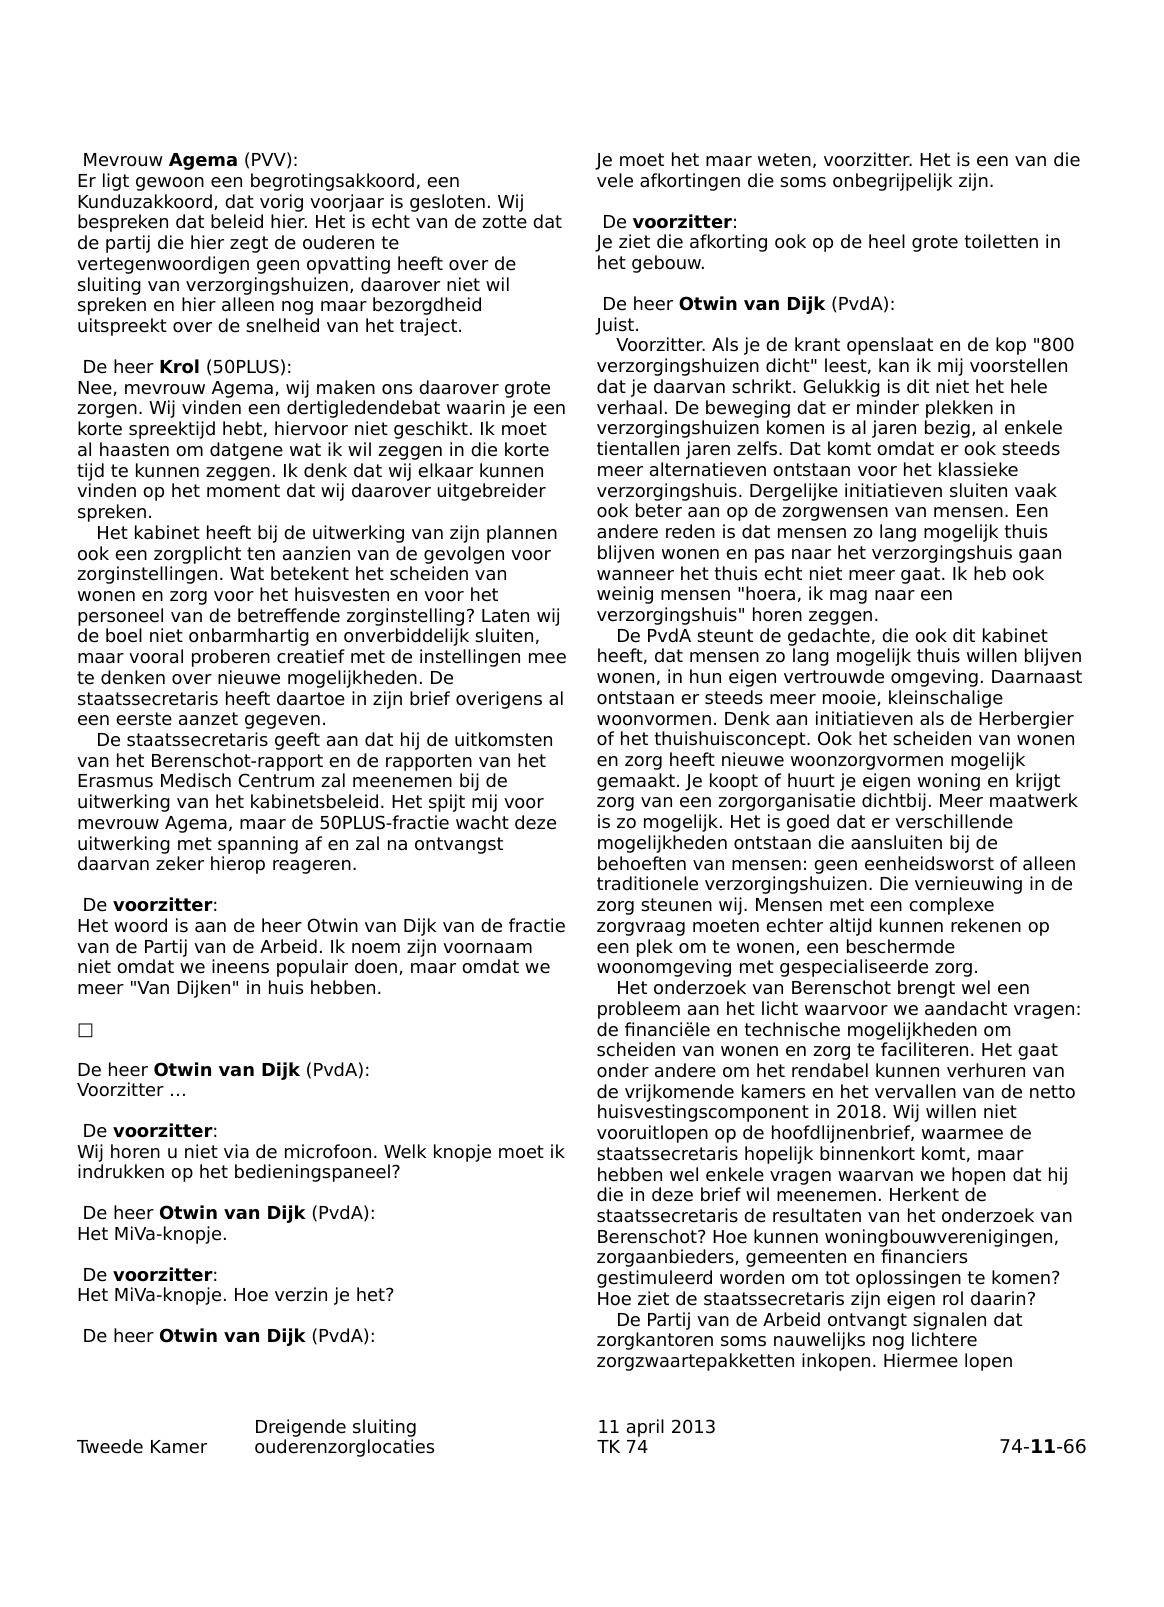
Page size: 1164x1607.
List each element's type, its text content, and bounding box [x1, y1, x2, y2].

text Nee, mevrouw Agema, wij maken ons daarover grote zorgen. Wij vinden een dertigledendebat waarin je een korte spreektijd hebt, hiervoor niet geschikt. Ik moet al haasten om datgene wat ik wil zeggen in die korte tijd te kunnen zeggen. Ik denk dat wij elkaar kunnen vinden op het moment dat wij daarover uitgebreider spreken. [77, 377, 567, 523]
text De heer Otwin van Dijk (PvdA): [77, 1203, 567, 1224]
text De heer Krol (50PLUS): [77, 357, 567, 377]
text De staatssecretaris geeft aan dat hij de uitkomsten van het Berenschot-rapport en de rapporten van het Erasmus Medisch Centrum zal meenemen bij de uitwerking van het kabinetsbeleid. Het spijt mij voor mevrouw Agema, maar de 50PLUS-fractie wacht deze uitwerking met spanning af en zal na ontvangst daarvan zeker hierop reageren. [77, 730, 567, 875]
text Het kabinet heeft bij de uitwerking van zijn plannen ook een zorgplicht ten aanzien van de gevolgen voor zorginstellingen. Wat betekent het scheiden van wonen en zorg voor het huisvesten en voor het personeel van de betreffende zorginstelling? Laten wij de boel niet onbarmhartig en onverbiddelijk sluiten, maar vooral proberen creatief met de instellingen mee te denken over nieuwe mogelijkheden. De staatssecretaris heeft daartoe in zijn brief overigens al een eerste aanzet gegeven. [77, 523, 567, 730]
text Het MiVa-knopje. [77, 1224, 567, 1244]
text Je moet het maar weten, voorzitter. Het is een van die vele afkortingen die soms onbegrijpelijk zijn. [596, 150, 1087, 192]
text Voorzitter. Als je de krant openslaat en de kop "800 verzorgingshuizen dicht" leest, kan ik mij voorstellen dat je daarvan schrikt. Gelukkig is dit niet het hele verhaal. De beweging dat er minder plekken in verzorgingshuizen komen is al jaren bezig, al enkele tientallen jaren zelfs. Dat komt omdat er ook steeds meer alternatieven ontstaan voor het klassieke verzorgingshuis. Dergelijke initiatieven sluiten vaak ook beter aan op de zorgwensen van mensen. Een andere reden is dat mensen zo lang mogelijk thuis blijven wonen en pas naar het verzorgingshuis gaan wanneer het thuis echt niet meer gaat. Ik heb ook weinig mensen "hoera, ik mag naar een verzorgingshuis" horen zeggen. [596, 335, 1087, 626]
text De heer Otwin van Dijk (PvdA): [77, 1059, 567, 1080]
text Je ziet die afkorting ook op de heel grote toiletten in het gebouw. [596, 232, 1087, 274]
text Het woord is aan de heer Otwin van Dijk van de fractie van de Partij van de Arbeid. Ik noem zijn voornaam niet omdat we ineens populair doen, maar omdat we meer "Van Dijken" in huis hebben. [77, 916, 567, 999]
text De PvdA steunt de gedachte, die ook dit kabinet heeft, dat mensen zo lang mogelijk thuis willen blijven wonen, in hun eigen vertrouwde omgeving. Daarnaast ontstaan er steeds meer mooie, kleinschalige woonvormen. Denk aan initiatieven als de Herbergier of het thuishuisconcept. Ook het scheiden van wonen en zorg heeft nieuwe woonzorgvormen mogelijk gemaakt. Je koopt of huurt je eigen woning en krijgt zorg van een zorgorganisatie dichtbij. Meer maatwerk is zo mogelijk. Het is goed dat er verschillende mogelijkheden ontstaan die aansluiten bij de behoeften van mensen: geen eenheidsworst of alleen traditionele verzorgingshuizen. Die vernieuwing in de zorg steunen wij. Mensen met een complexe zorgvraag moeten echter altijd kunnen rekenen op een plek om te wonen, een beschermde woonomgeving met gespecialiseerde zorg. [596, 626, 1087, 978]
text □ [77, 1019, 567, 1039]
text Er ligt gewoon een begrotingsakkoord, een Kunduzakkoord, dat vorig voorjaar is gesloten. Wij bespreken dat beleid hier. Het is echt van de zotte dat de partij die hier zegt de ouderen te vertegenwoordigen geen opvatting heeft over de sluiting van verzorgingshuizen, daarover niet wil spreken en hier alleen nog maar bezorgdheid uitspreekt over de snelheid van het traject. [77, 171, 567, 337]
text Voorzitter … [77, 1080, 567, 1101]
text De voorzitter: [77, 1121, 567, 1142]
text De heer Otwin van Dijk (PvdA): [596, 294, 1087, 314]
text De voorzitter: [77, 1264, 567, 1285]
text Wij horen u niet via de microfoon. Welk knopje moet ik indrukken op het bedieningspaneel? [77, 1142, 567, 1183]
text De voorzitter: [596, 212, 1087, 232]
text Het onderzoek van Berenschot brengt wel een probleem aan het licht waarvoor we aandacht vragen: de financiële en technische mogelijkheden om scheiden van wonen en zorg te faciliteren. Het gaat onder andere om het rendabel kunnen verhuren van de vrijkomende kamers en het vervallen van de netto huisvestingscomponent in 2018. Wij willen niet vooruitlopen op de hoofdlijnenbrief, waarmee de staatssecretaris hopelijk binnenkort komt, maar hebben wel enkele vragen waarvan we hopen dat hij die in deze brief wil meenemen. Herkent de staatssecretaris de resultaten van het onderzoek van Berenschot? Hoe kunnen woningbouwverenigingen, zorgaanbieders, gemeenten en financiers gestimuleerd worden om tot oplossingen te komen? Hoe ziet de staatssecretaris zijn eigen rol daarin? [596, 978, 1087, 1309]
text De Partij van de Arbeid ontvangt signalen dat zorgkantoren soms nauwelijks nog lichtere zorgzwaartepakketten inkopen. Hiermee lopen [596, 1309, 1087, 1372]
text De voorzitter: [77, 895, 567, 916]
text Mevrouw Agema (PVV): [77, 150, 567, 171]
text De heer Otwin van Dijk (PvdA): [77, 1326, 567, 1347]
text Het MiVa-knopje. Hoe verzin je het? [77, 1285, 567, 1306]
text Juist. [596, 314, 1087, 335]
